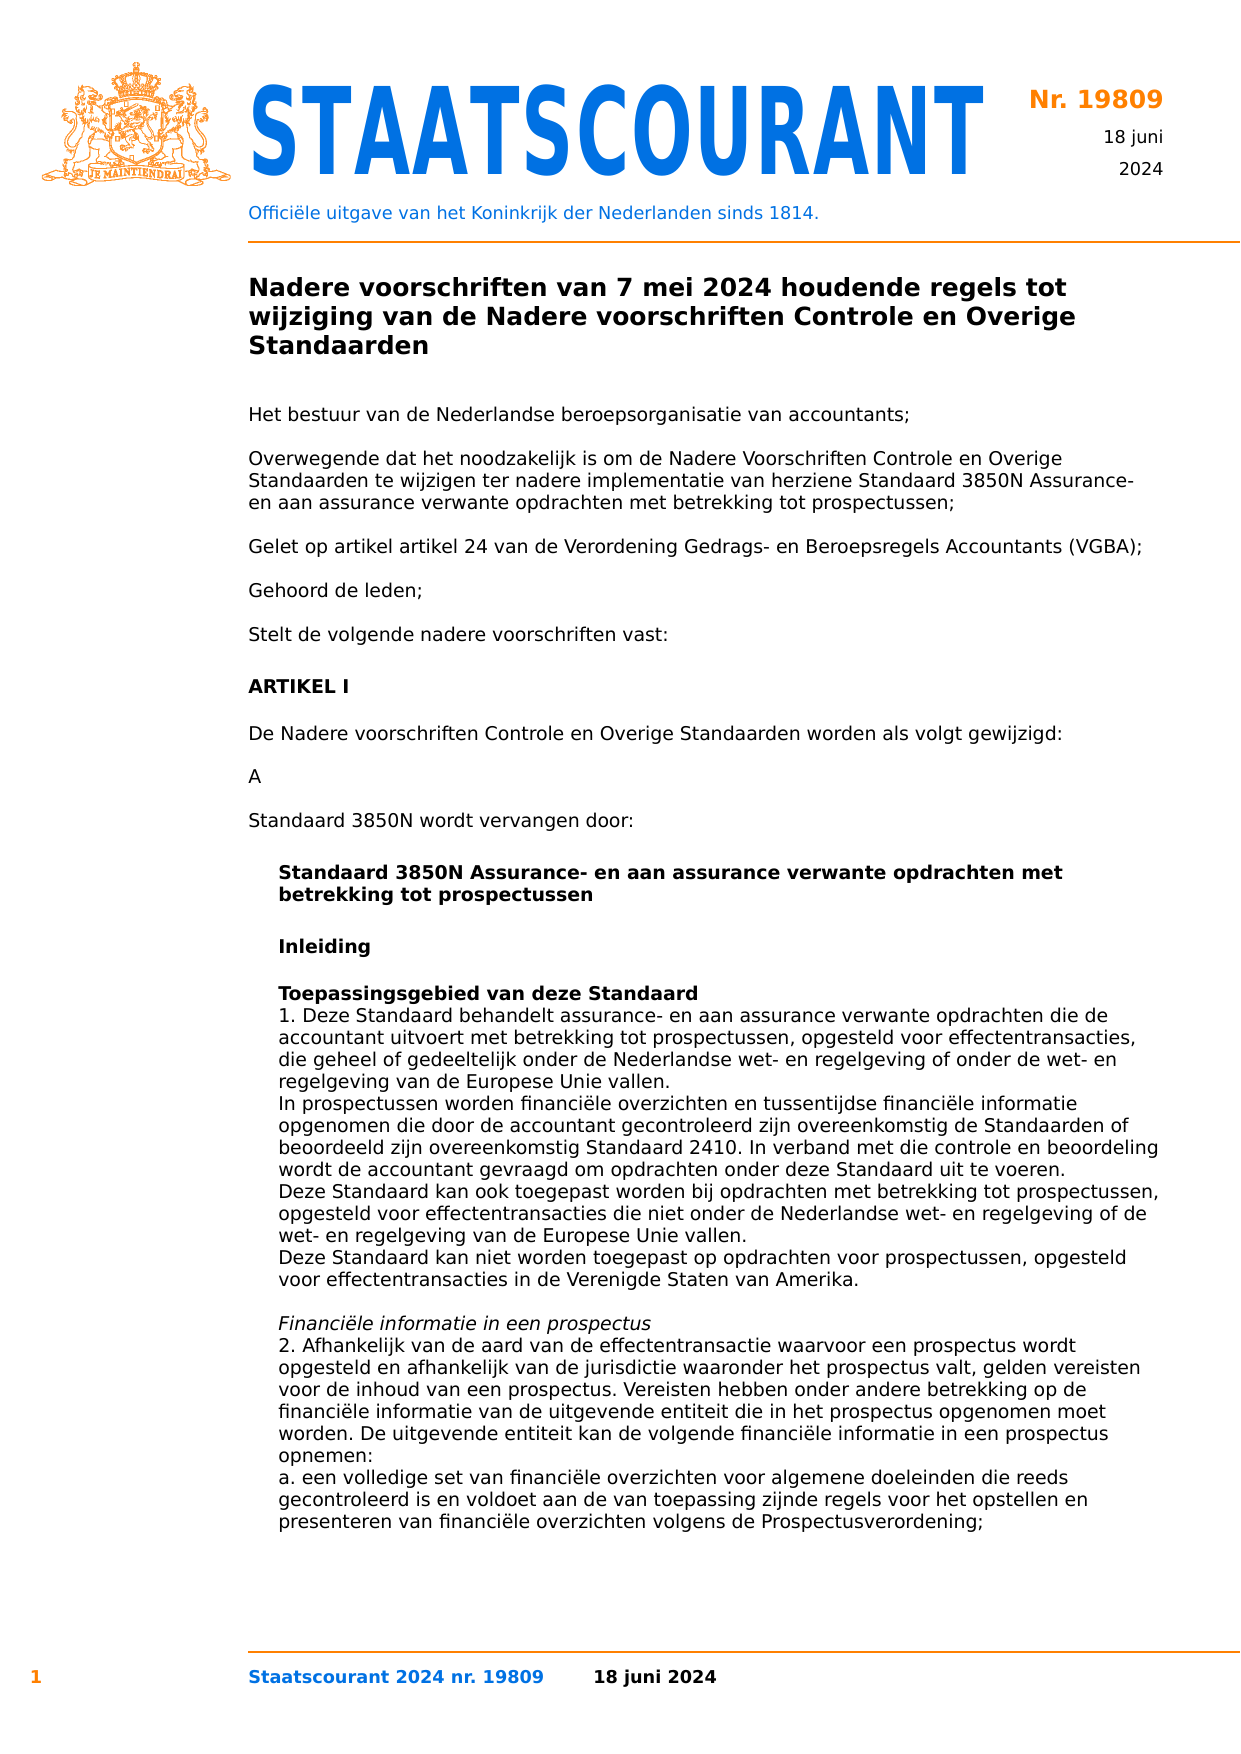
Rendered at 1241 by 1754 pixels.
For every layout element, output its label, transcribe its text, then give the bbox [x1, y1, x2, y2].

text Stelt de volgende nadere voorschriften vast: [248, 624, 1163, 646]
table_header [25, 62, 248, 241]
text 1. Deze Standaard behandelt assurance- en aan assurance verwante opdrachten die de accountant uitvoert met betrekking tot prospectussen, opgesteld voor effectentransacties, die geheel of gedeeltelijk onder de Nederlandse wet- en regelgeving of onder de wet- en regelgeving van de Europese Unie vallen. [278, 1005, 1163, 1093]
subtitle Inleiding [278, 936, 1163, 958]
text Overwegende dat het noodzakelijk is om de Nadere Voorschriften Controle en Overige Standaarden te wijzigen ter nadere implementatie van herziene Standaard 3850N Assurance- en aan assurance verwante opdrachten met betrekking tot prospectussen; [248, 448, 1163, 514]
text In prospectussen worden financiële overzichten en tussentijdse financiële informatie opgenomen die door de accountant gecontroleerd zijn overeenkomstig de Standaarden of beoordeeld zijn overeenkomstig Standaard 2410. In verband met die controle en beoordeling wordt de accountant gevraagd om opdrachten onder deze Standaard uit te voeren. [278, 1093, 1163, 1181]
table_cell 18 juni [998, 121, 1240, 153]
text Gelet op artikel artikel 24 van de Verordening Gedrags- en Beroepsregels Accountants (VGBA); [248, 536, 1163, 558]
subtitle Standaard 3850N Assurance- en aan assurance verwante opdrachten met betrekking tot prospectussen [278, 862, 1163, 906]
text a. een volledige set van financiële overzichten voor algemene doeleinden die reeds gecontroleerd is en voldoet aan de van toepassing zijnde regels voor het opstellen en presenteren van financiële overzichten volgens de Prospectusverordening; [278, 1467, 1163, 1533]
text Standaard 3850N wordt vervangen door: [248, 810, 1163, 832]
text Gehoord de leden; [248, 580, 1163, 602]
picture [41, 62, 231, 186]
text Het bestuur van de Nederlandse beroepsorganisatie van accountants; [248, 404, 1163, 426]
text 2. Afhankelijk van de aard van de effectentransactie waarvoor een prospectus wordt opgesteld en afhankelijk van de jurisdictie waaronder het prospectus valt, gelden vereisten voor de inhoud van een prospectus. Vereisten hebben onder andere betrekking op de financiële informatie van de uitgevende entiteit die in het prospectus opgenomen moet worden. De uitgevende entiteit kan de volgende financiële informatie in een prospectus opnemen: [278, 1335, 1163, 1467]
subtitle Financiële informatie in een prospectus [278, 1313, 1163, 1335]
table_header STAATSCOURANT [248, 62, 998, 203]
table_cell Officiële uitgave van het Koninkrijk der Nederlanden sinds 1814. [248, 203, 1240, 241]
subtitle Nadere voorschriften van 7 mei 2024 houdende regels tot wijziging van de Nadere voorschriften Controle en Overige Standaarden [248, 273, 1163, 361]
subtitle ARTIKEL I [248, 676, 1163, 698]
subtitle Toepassingsgebied van deze Standaard [278, 983, 1163, 1005]
table_cell 2024 [998, 153, 1240, 203]
text A [248, 766, 1163, 788]
text Deze Standaard kan ook toegepast worden bij opdrachten met betrekking tot prospectussen, opgesteld voor effectentransacties die niet onder de Nederlandse wet- en regelgeving of de wet- en regelgeving van de Europese Unie vallen. [278, 1181, 1163, 1247]
text De Nadere voorschriften Controle en Overige Standaarden worden als volgt gewijzigd: [248, 723, 1163, 744]
text Deze Standaard kan niet worden toegepast op opdrachten voor prospectussen, opgesteld voor effectentransacties in de Verenigde Staten van Amerika. [278, 1247, 1163, 1291]
table_header Nr. 19809 [998, 62, 1240, 121]
